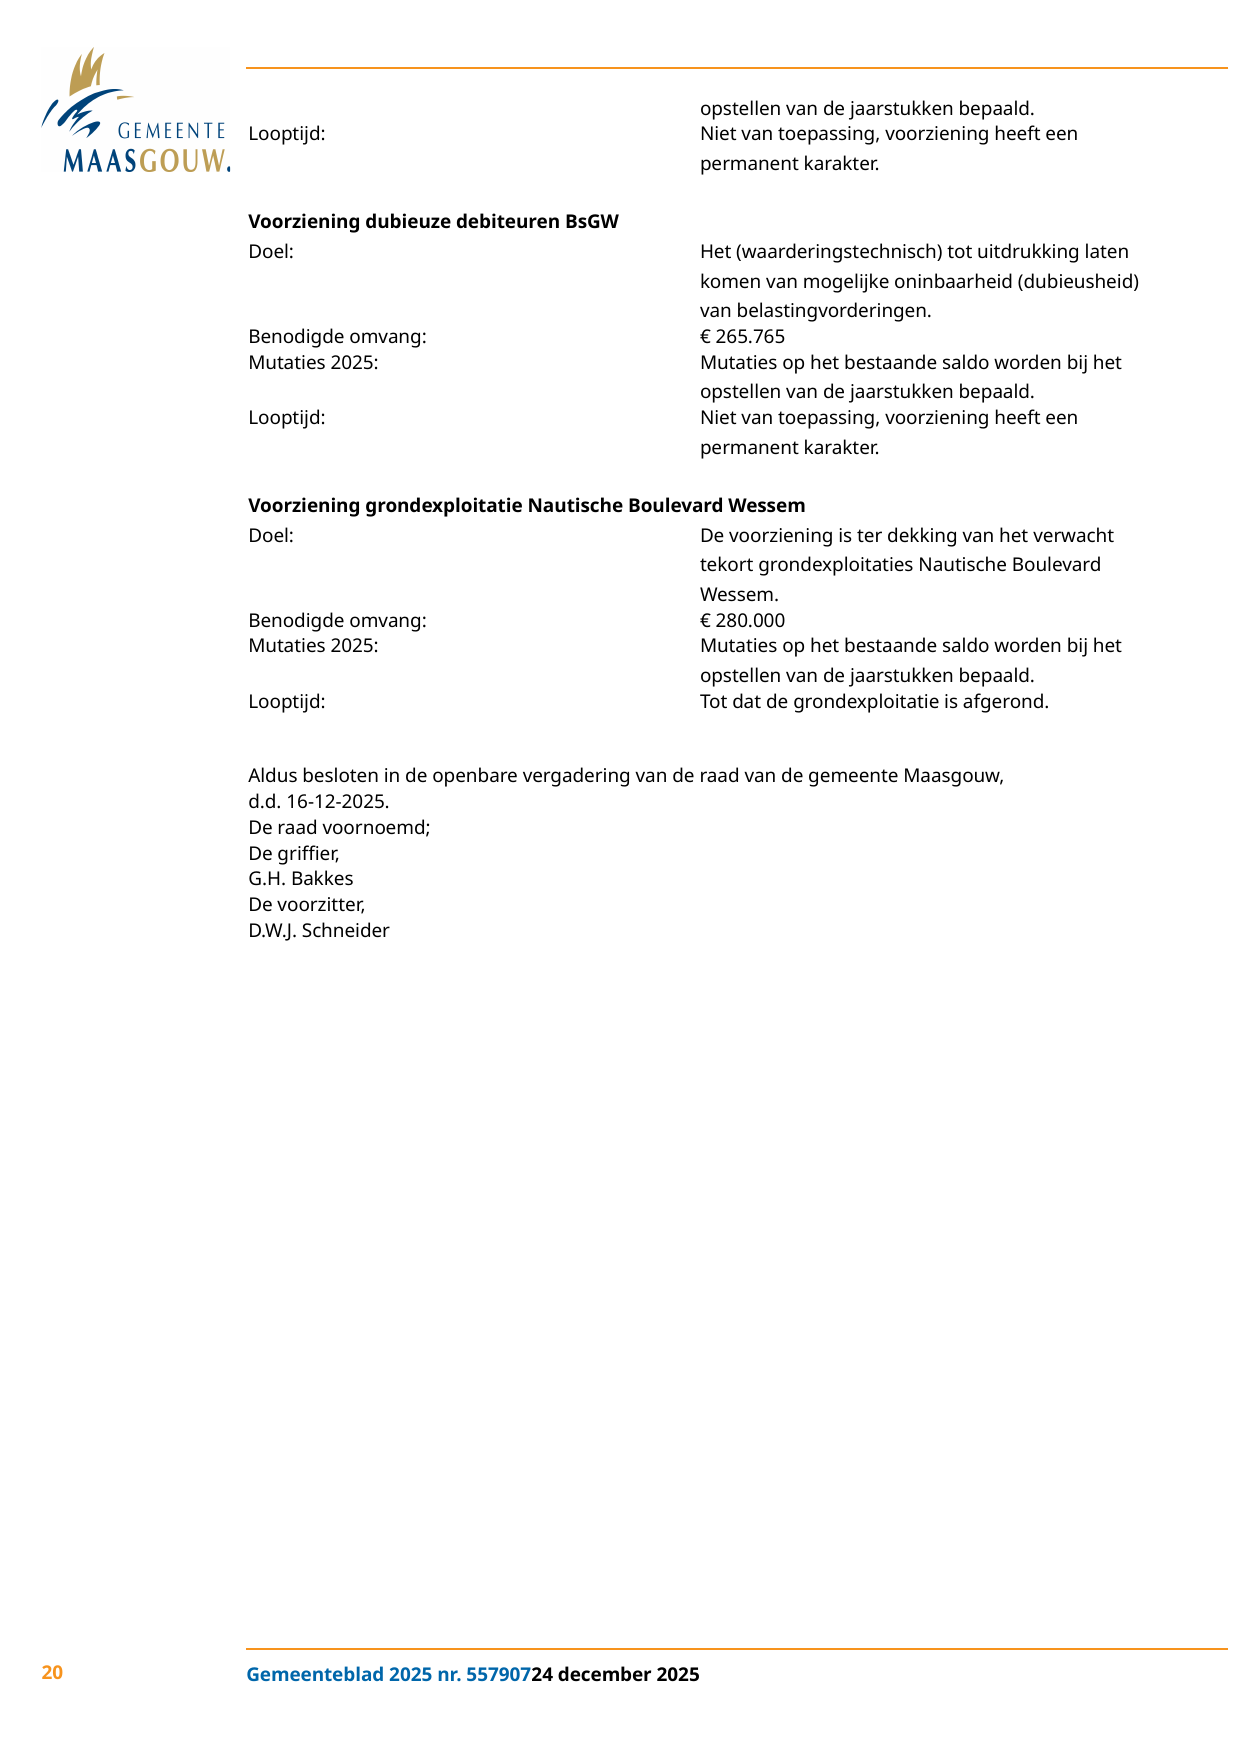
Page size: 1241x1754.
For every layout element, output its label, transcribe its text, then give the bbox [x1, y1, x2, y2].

table_header De voorziening is ter dekking van het verwacht tekort grondexploitaties Nautische Boulevard Wessem. [700, 522, 1152, 607]
text Aldus besloten in de openbare vergadering van de raad van de gemeente Maasgouw, [248, 763, 1152, 788]
table_cell Benodigde omvang: [248, 607, 700, 633]
text De voorzitter, [248, 891, 1152, 917]
text G.H. Bakkes [248, 866, 1152, 891]
table_cell Niet van toepassing, voorziening heeft een permanent karakter. [700, 121, 1152, 176]
table_cell Mutaties op het bestaande saldo worden bij het opstellen van de jaarstukken bepaald. [700, 349, 1152, 404]
table_cell [248, 95, 700, 121]
table_cell € 265.765 [700, 323, 1152, 349]
text D.W.J. Schneider [248, 917, 1152, 943]
table_header Doel: [248, 238, 700, 323]
table_cell Niet van toepassing, voorziening heeft een permanent karakter. [700, 404, 1152, 459]
table_cell Mutaties op het bestaande saldo worden bij het opstellen van de jaarstukken bepaald. [700, 633, 1152, 688]
text Voorziening dubieuze debiteuren BsGW [248, 209, 1152, 234]
text De raad voornoemd; [248, 814, 1152, 840]
table_cell Tot dat de grondexploitatie is afgerond. [700, 688, 1152, 714]
text De griffier, [248, 840, 1152, 866]
table_header Het (waarderingstechnisch) tot uitdrukking laten komen van mogelijke oninbaarheid (dubieusheid) van belastingvorderingen. [700, 238, 1152, 323]
text Voorziening grondexploitatie Nautische Boulevard Wessem [248, 492, 1152, 518]
picture [41, 47, 231, 172]
table_cell € 280.000 [700, 607, 1152, 633]
table_cell Looptijd: [248, 121, 700, 176]
table_cell Benodigde omvang: [248, 323, 700, 349]
table_cell Looptijd: [248, 688, 700, 714]
table_cell Mutaties 2025: [248, 633, 700, 688]
table_cell opstellen van de jaarstukken bepaald. [700, 95, 1152, 121]
table_cell Mutaties 2025: [248, 349, 700, 404]
table_header Doel: [248, 522, 700, 607]
text d.d. 16-12-2025. [248, 788, 1152, 814]
table_cell Looptijd: [248, 404, 700, 459]
